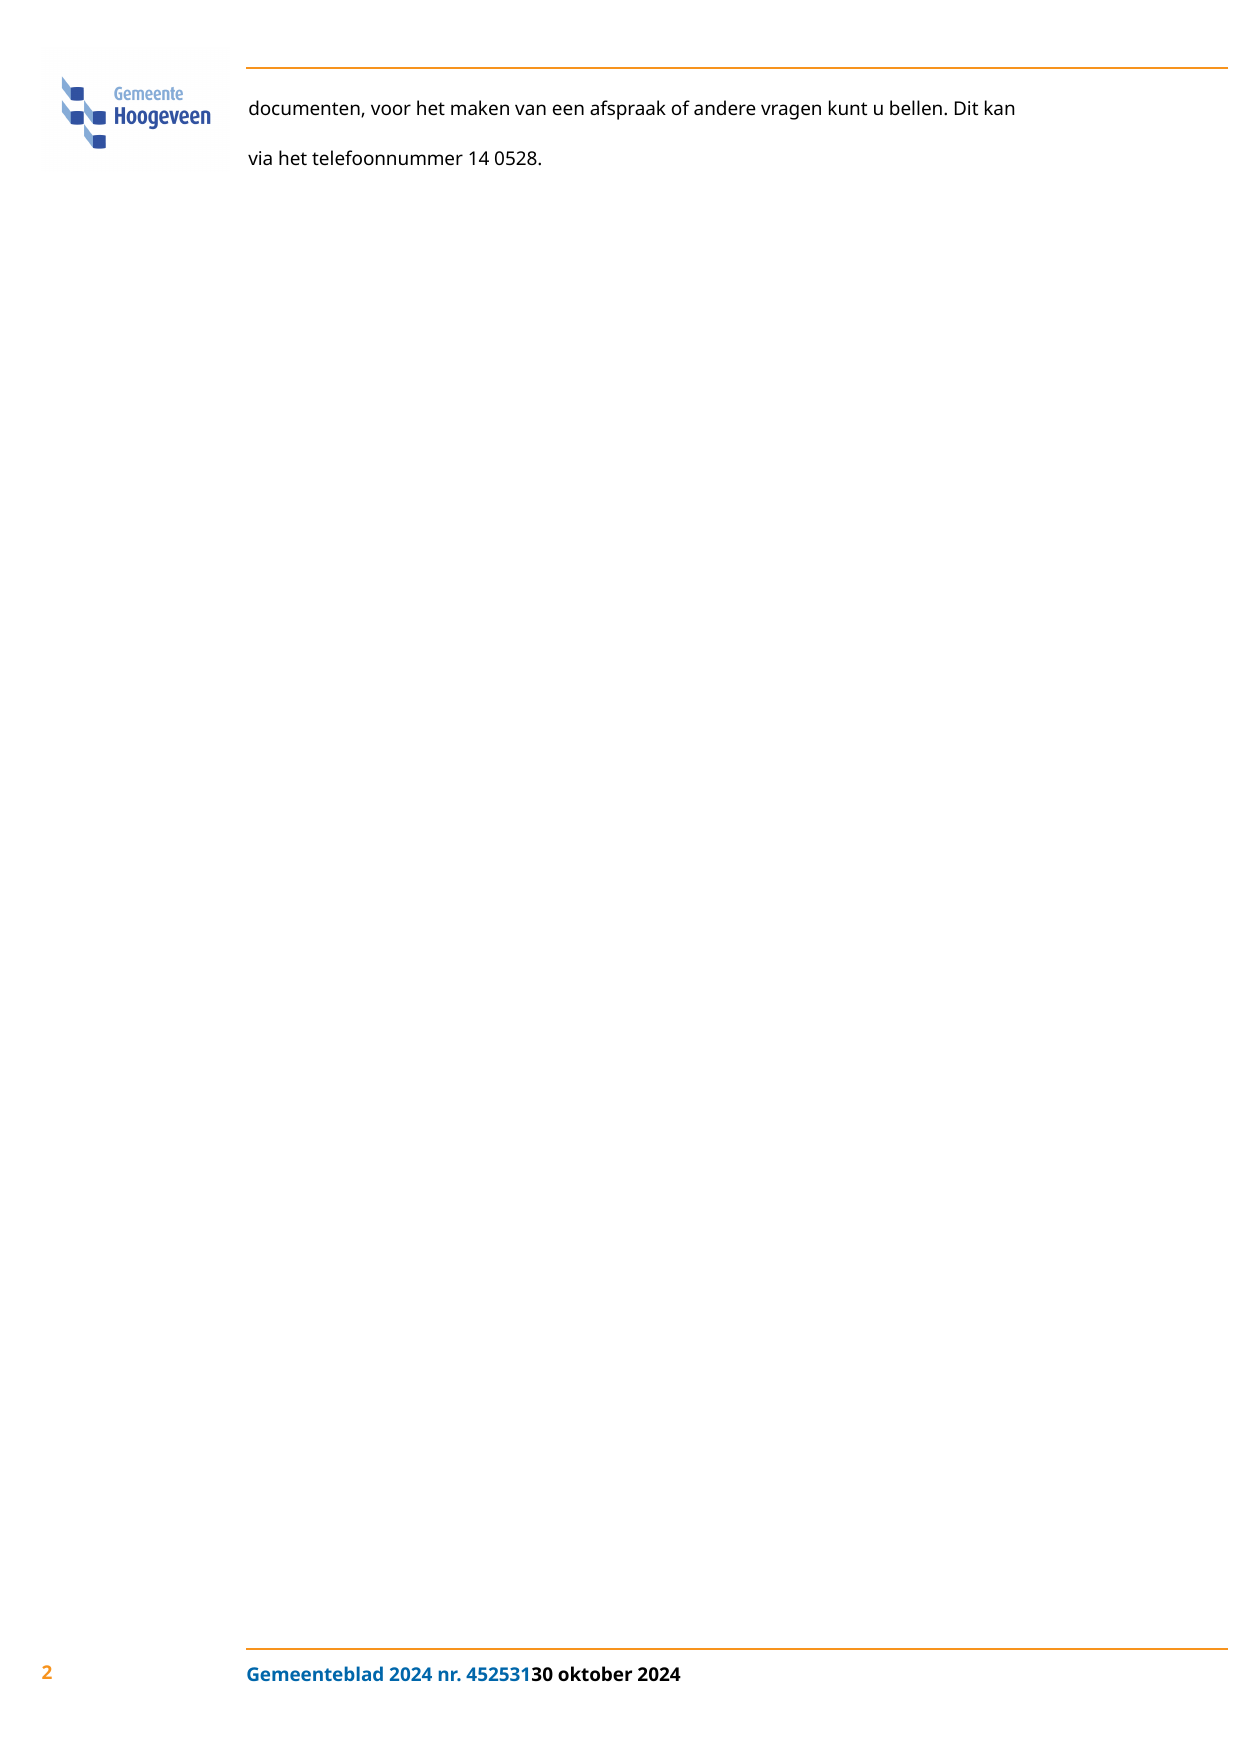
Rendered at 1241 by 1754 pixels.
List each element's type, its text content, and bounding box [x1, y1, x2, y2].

picture [41, 47, 231, 172]
text documenten, voor het maken van een afspraak of andere vragen kunt u bellen. Dit kan [248, 95, 1152, 121]
text via het telefoonnummer 14 0528. [248, 145, 1152, 171]
